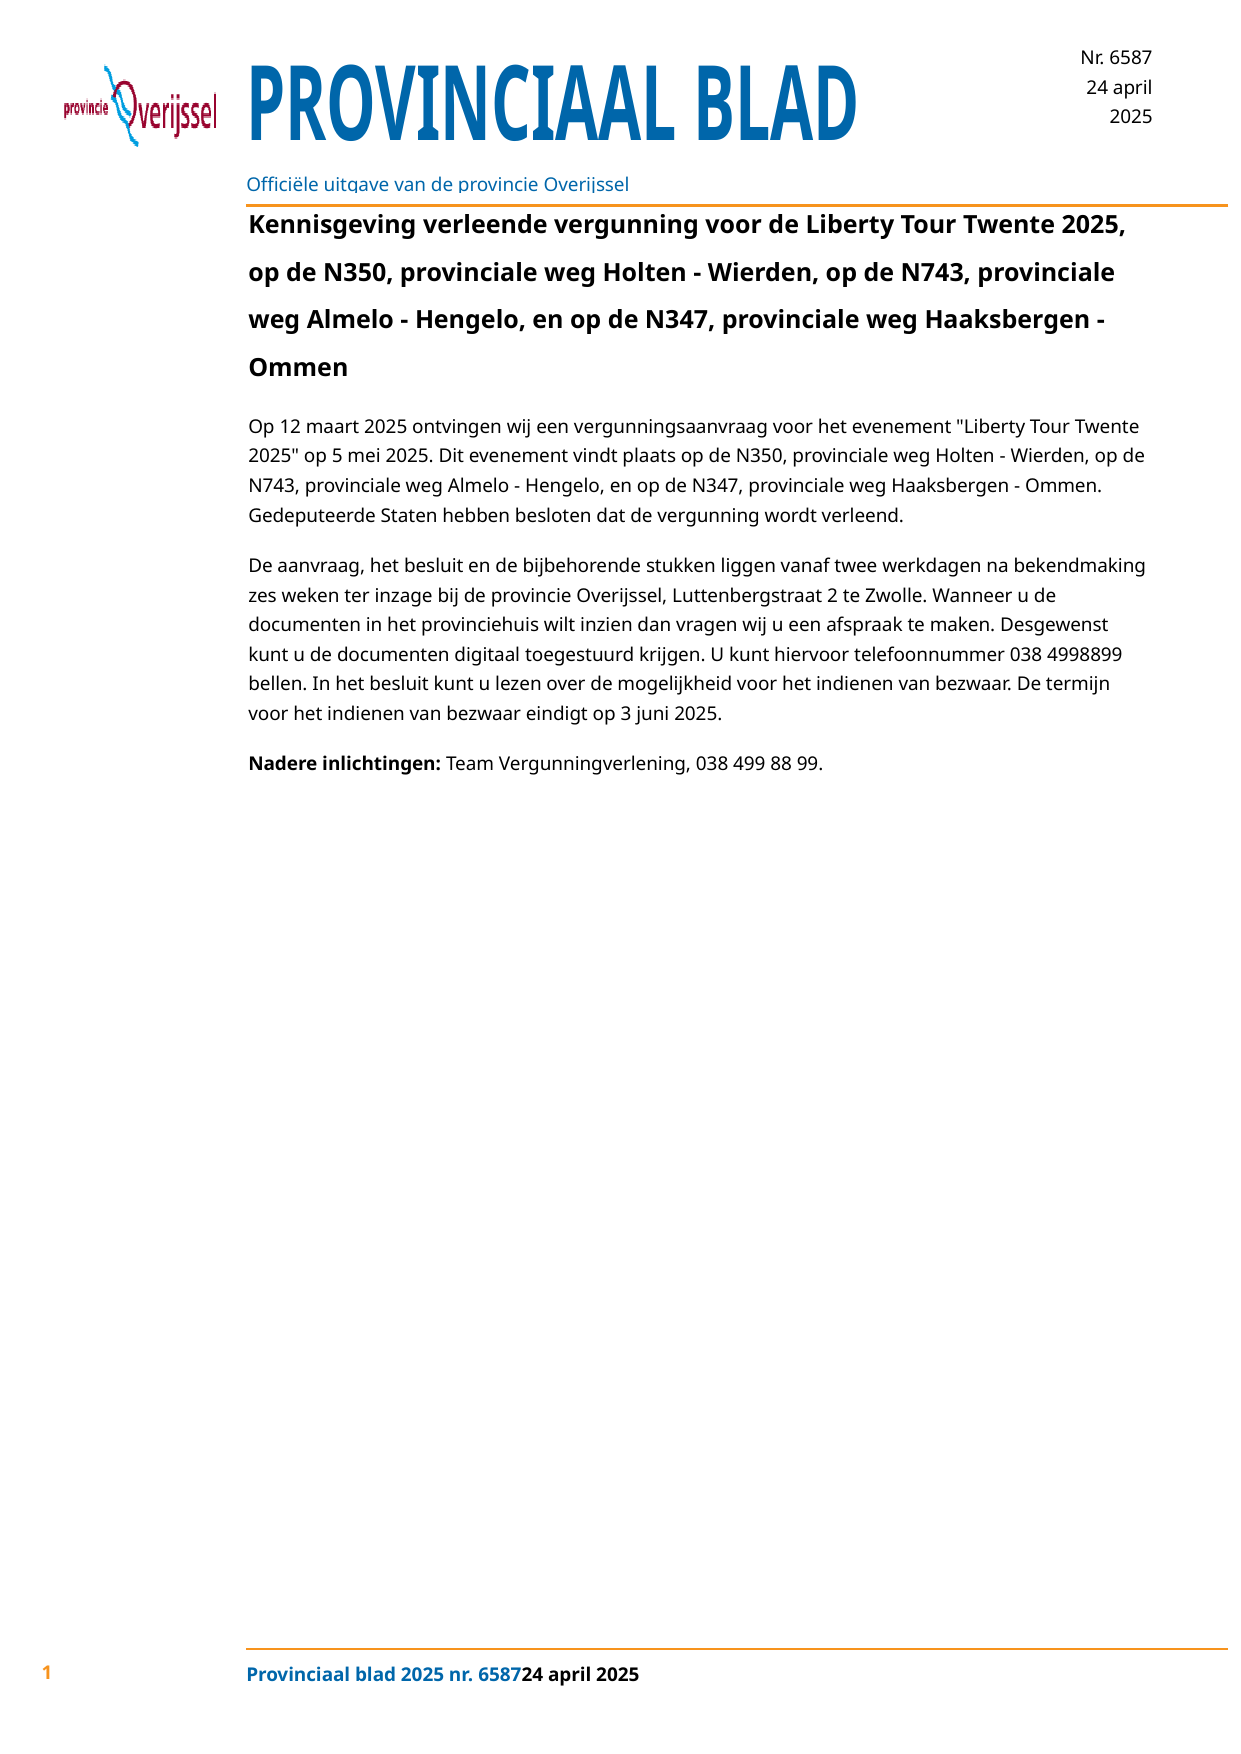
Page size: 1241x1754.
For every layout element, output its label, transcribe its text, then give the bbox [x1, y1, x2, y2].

text Nadere inlichtingen: Team Vergunningverlening, 038 499 88 99. [248, 751, 1152, 776]
text Kennisgeving verleende vergunning voor de Liberty Tour Twente 2025, op de N350, provinciale weg Holten - Wierden, op de N743, provinciale weg Almelo - Hengelo, en op de N347, provinciale weg Haaksbergen - Ommen [248, 207, 1152, 384]
text Op 12 maart 2025 ontvingen wij een vergunningsaanvraag voor het evenement "Liberty Tour Twente 2025" op 5 mei 2025. Dit evenement vindt plaats op de N350, provinciale weg Holten - Wierden, op de N743, provinciale weg Almelo - Hengelo, en op de N347, provinciale weg Haaksbergen - Ommen. Gedeputeerde Staten hebben besloten dat de vergunning wordt verleend. [248, 413, 1152, 528]
text De aanvraag, het besluit en de bijbehorende stukken liggen vanaf twee werkdagen na bekendmaking zes weken ter inzage bij de provincie Overijssel, Luttenbergstraat 2 te Zwolle. Wanneer u de documenten in het provinciehuis wilt inzien dan vragen wij u een afspraak te maken. Desgewenst kunt u de documenten digitaal toegestuurd krijgen. U kunt hiervoor telefoonnummer 038 4998899 bellen. In het besluit kunt u lezen over de mogelijkheid voor het indienen van bezwaar. De termijn voor het indienen van bezwaar eindigt op 3 juni 2025. [248, 552, 1152, 726]
picture [41, 47, 231, 172]
